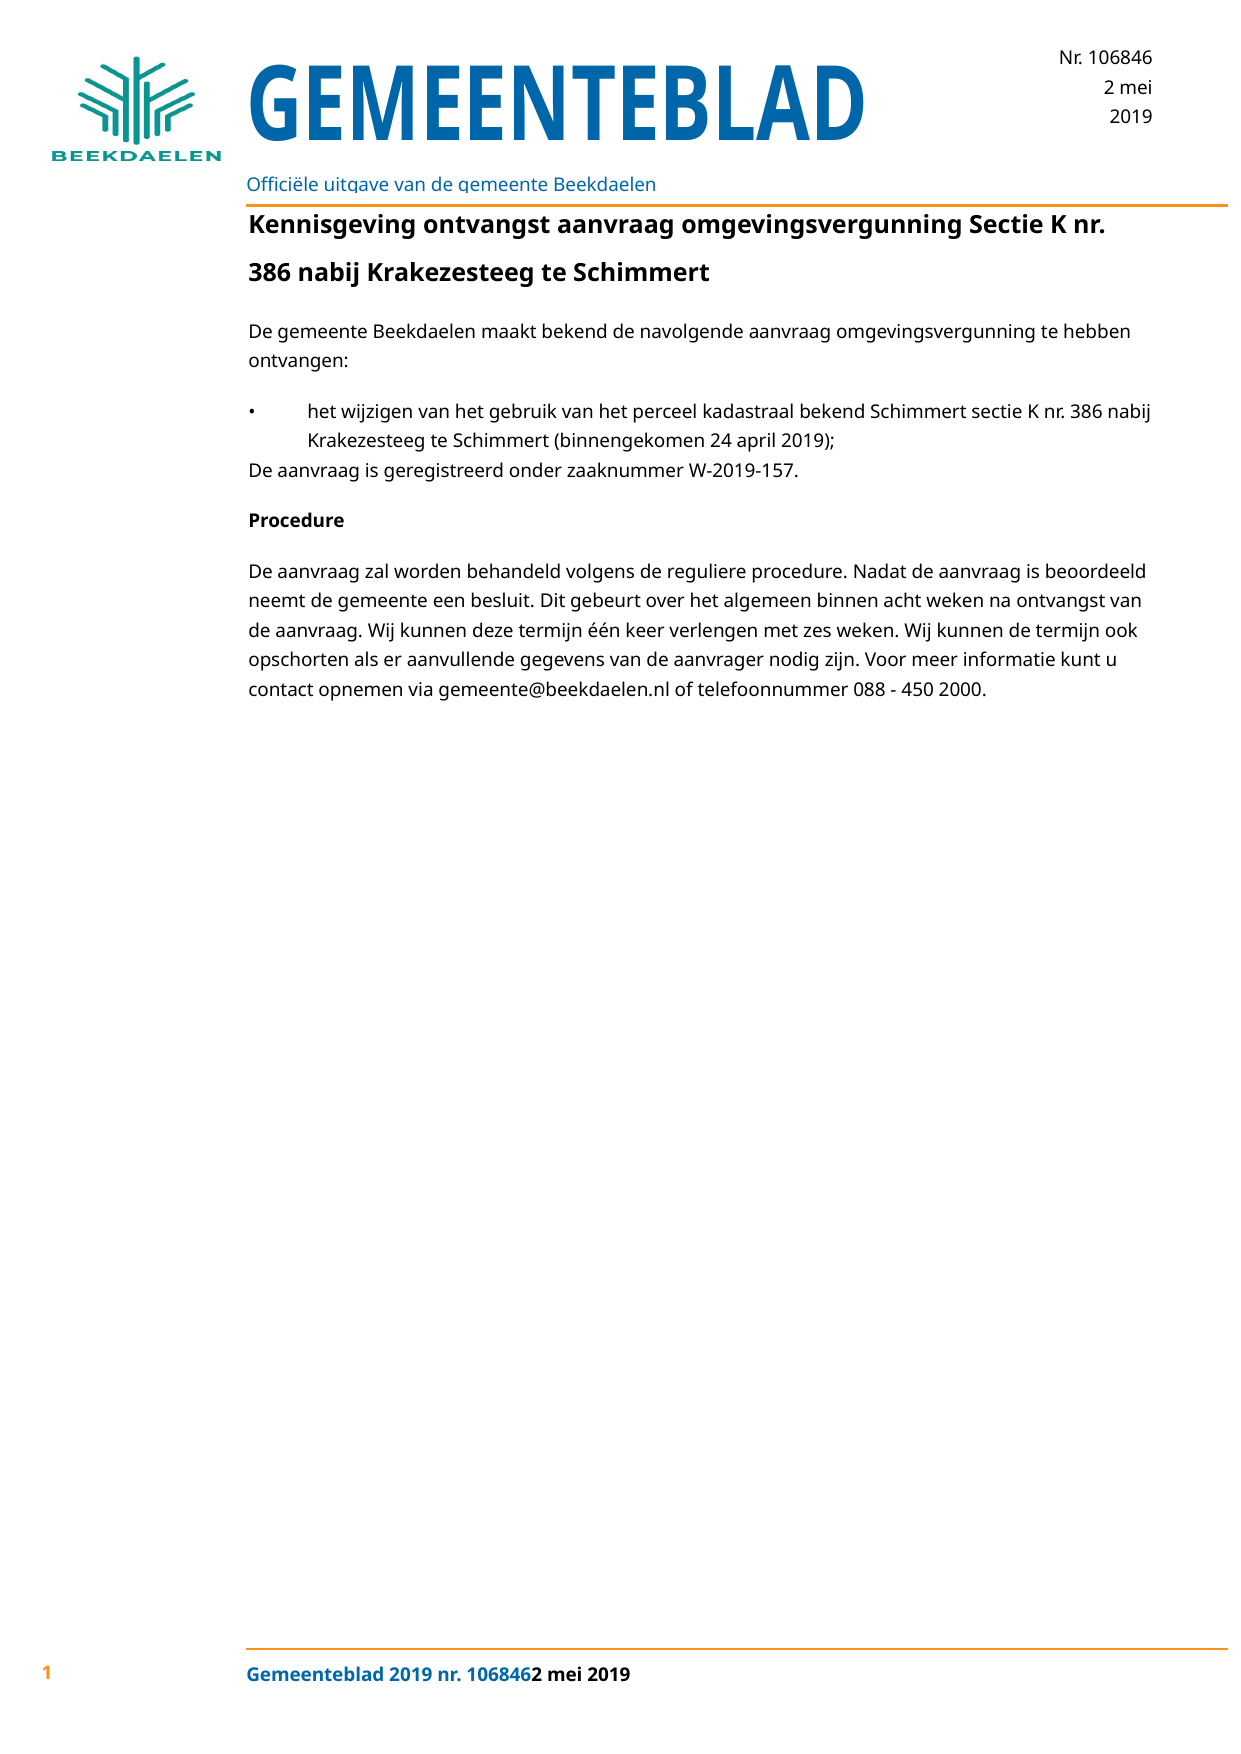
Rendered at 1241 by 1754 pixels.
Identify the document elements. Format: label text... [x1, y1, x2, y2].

text De aanvraag zal worden behandeld volgens de reguliere procedure. Nadat de aanvraag is beoordeeld neemt de gemeente een besluit. Dit gebeurt over het algemeen binnen acht weken na ontvangst van de aanvraag. Wij kunnen deze termijn één keer verlengen met zes weken. Wij kunnen de termijn ook opschorten als er aanvullende gegevens van de aanvrager nodig zijn. Voor meer informatie kunt u contact opnemen via gemeente@beekdaelen.nl of telefoonnummer 088 - 450 2000. [248, 558, 1152, 702]
text De aanvraag is geregistreerd onder zaaknummer W-2019-157. [248, 457, 1152, 483]
picture [41, 47, 231, 172]
text Kennisgeving ontvangst aanvraag omgevingsvergunning Sectie K nr. 386 nabij Krakezesteeg te Schimmert [248, 207, 1152, 288]
text Procedure [248, 507, 1152, 533]
list het wijzigen van het gebruik van het perceel kadastraal bekend Schimmert sectie K nr. 386 nabij Krakezesteeg te Schimmert (binnengekomen 24 april 2019); [248, 398, 1152, 453]
text De gemeente Beekdaelen maakt bekend de navolgende aanvraag omgevingsvergunning te hebben ontvangen: [248, 318, 1152, 373]
